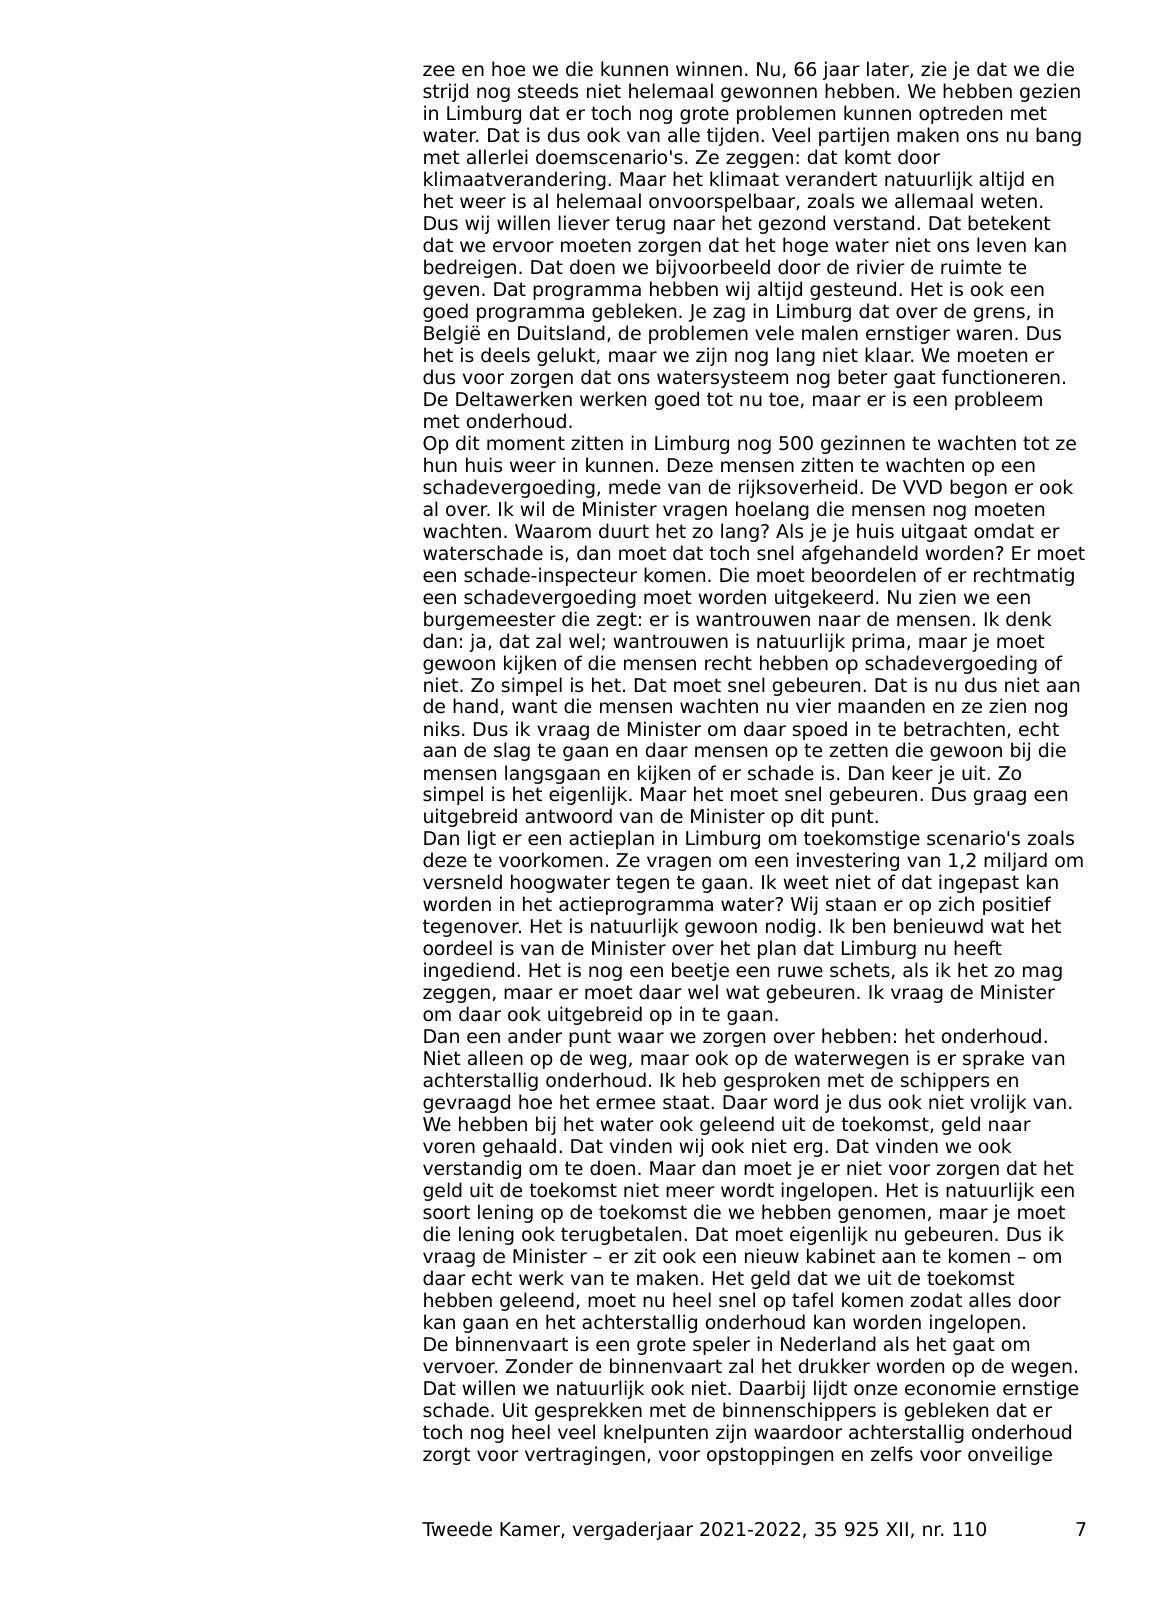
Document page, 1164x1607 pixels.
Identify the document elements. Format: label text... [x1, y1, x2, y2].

text De binnenvaart is een grote speler in Nederland als het gaat om vervoer. Zonder de binnenvaart zal het drukker worden op de wegen. Dat willen we natuurlijk ook niet. Daarbij lijdt onze economie ernstige schade. Uit gesprekken met de binnenschippers is gebleken dat er toch nog heel veel knelpunten zijn waardoor achterstallig onderhoud zorgt voor vertragingen, voor opstoppingen en zelfs voor onveilige [422, 1334, 1087, 1466]
text Dan ligt er een actieplan in Limburg om toekomstige scenario's zoals deze te voorkomen. Ze vragen om een investering van 1,2 miljard om versneld hoogwater tegen te gaan. Ik weet niet of dat ingepast kan worden in het actieprogramma water? Wij staan er op zich positief tegenover. Het is natuurlijk gewoon nodig. Ik ben benieuwd wat het oordeel is van de Minister over het plan dat Limburg nu heeft ingediend. Het is nog een beetje een ruwe schets, als ik het zo mag zeggen, maar er moet daar wel wat gebeuren. Ik vraag de Minister om daar ook uitgebreid op in te gaan. [422, 828, 1087, 1026]
text Dan een ander punt waar we zorgen over hebben: het onderhoud. Niet alleen op de weg, maar ook op de waterwegen is er sprake van achterstallig onderhoud. Ik heb gesproken met de schippers en gevraagd hoe het ermee staat. Daar word je dus ook niet vrolijk van. We hebben bij het water ook geleend uit de toekomst, geld naar voren gehaald. Dat vinden wij ook niet erg. Dat vinden we ook verstandig om te doen. Maar dan moet je er niet voor zorgen dat het geld uit de toekomst niet meer wordt ingelopen. Het is natuurlijk een soort lening op de toekomst die we hebben genomen, maar je moet die lening ook terugbetalen. Dat moet eigenlijk nu gebeuren. Dus ik vraag de Minister – er zit ook een nieuw kabinet aan te komen – om daar echt werk van te maken. Het geld dat we uit de toekomst hebben geleend, moet nu heel snel op tafel komen zodat alles door kan gaan en het achterstallig onderhoud kan worden ingelopen. [422, 1026, 1087, 1334]
text zee en hoe we die kunnen winnen. Nu, 66 jaar later, zie je dat we die strijd nog steeds niet helemaal gewonnen hebben. We hebben gezien in Limburg dat er toch nog grote problemen kunnen optreden met water. Dat is dus ook van alle tijden. Veel partijen maken ons nu bang met allerlei doemscenario's. Ze zeggen: dat komt door klimaatverandering. Maar het klimaat verandert natuurlijk altijd en het weer is al helemaal onvoorspelbaar, zoals we allemaal weten. Dus wij willen liever terug naar het gezond verstand. Dat betekent dat we ervoor moeten zorgen dat het hoge water niet ons leven kan bedreigen. Dat doen we bijvoorbeeld door de rivier de ruimte te geven. Dat programma hebben wij altijd gesteund. Het is ook een goed programma gebleken. Je zag in Limburg dat over de grens, in België en Duitsland, de problemen vele malen ernstiger waren. Dus het is deels gelukt, maar we zijn nog lang niet klaar. We moeten er dus voor zorgen dat ons watersysteem nog beter gaat functioneren. De Deltawerken werken goed tot nu toe, maar er is een probleem met onderhoud. [422, 59, 1087, 433]
text Op dit moment zitten in Limburg nog 500 gezinnen te wachten tot ze hun huis weer in kunnen. Deze mensen zitten te wachten op een schadevergoeding, mede van de rijksoverheid. De VVD begon er ook al over. Ik wil de Minister vragen hoelang die mensen nog moeten wachten. Waarom duurt het zo lang? Als je je huis uitgaat omdat er waterschade is, dan moet dat toch snel afgehandeld worden? Er moet een schade-inspecteur komen. Die moet beoordelen of er rechtmatig een schadevergoeding moet worden uitgekeerd. Nu zien we een burgemeester die zegt: er is wantrouwen naar de mensen. Ik denk dan: ja, dat zal wel; wantrouwen is natuurlijk prima, maar je moet gewoon kijken of die mensen recht hebben op schadevergoeding of niet. Zo simpel is het. Dat moet snel gebeuren. Dat is nu dus niet aan de hand, want die mensen wachten nu vier maanden en ze zien nog niks. Dus ik vraag de Minister om daar spoed in te betrachten, echt aan de slag te gaan en daar mensen op te zetten die gewoon bij die mensen langsgaan en kijken of er schade is. Dan keer je uit. Zo simpel is het eigenlijk. Maar het moet snel gebeuren. Dus graag een uitgebreid antwoord van de Minister op dit punt. [422, 433, 1087, 828]
